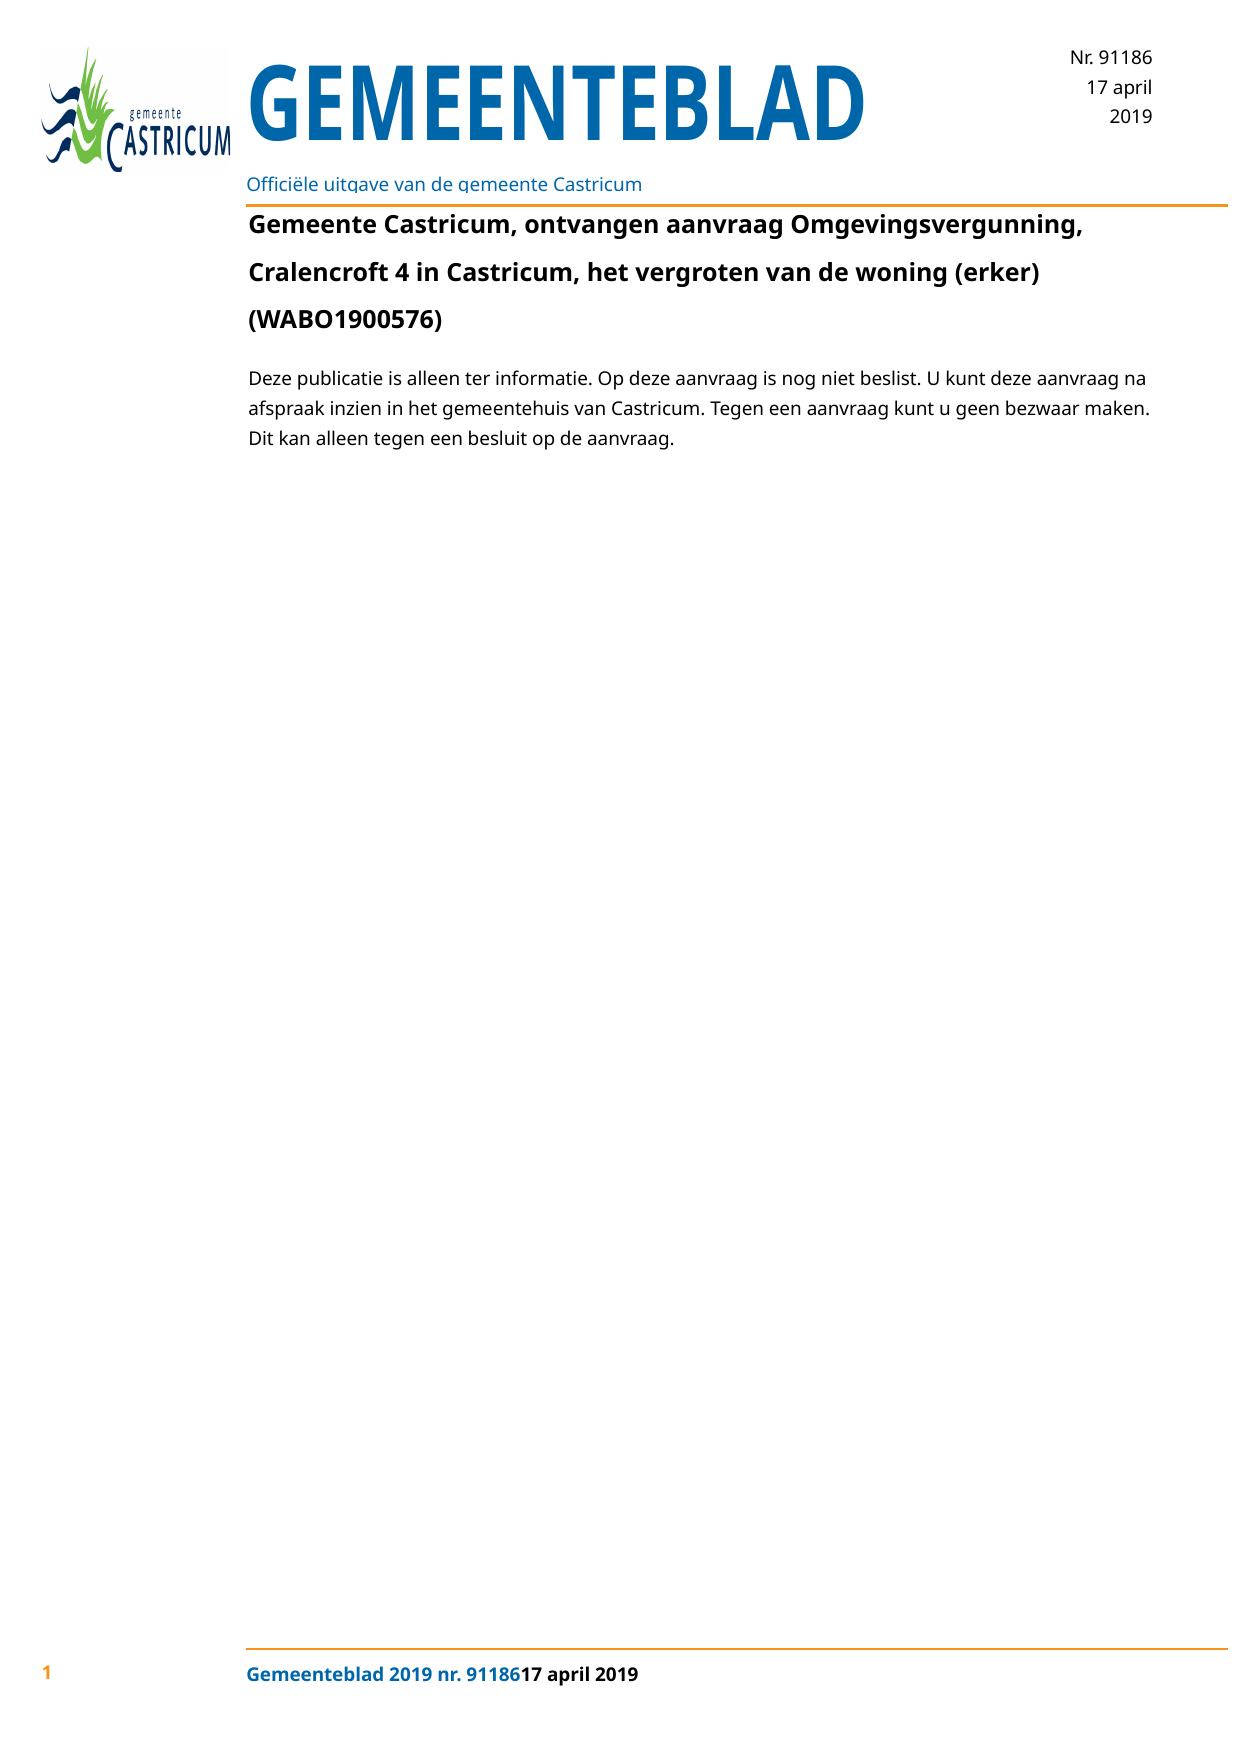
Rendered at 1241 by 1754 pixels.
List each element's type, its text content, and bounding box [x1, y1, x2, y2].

text Deze publicatie is alleen ter informatie. Op deze aanvraag is nog niet beslist. U kunt deze aanvraag na afspraak inzien in het gemeentehuis van Castricum. Tegen een aanvraag kunt u geen bezwaar maken. Dit kan alleen tegen een besluit op de aanvraag. [248, 366, 1152, 450]
picture [41, 47, 231, 172]
text Gemeente Castricum, ontvangen aanvraag Omgevingsvergunning, Cralencroft 4 in Castricum, het vergroten van de woning (erker) (WABO1900576) [248, 207, 1152, 336]
